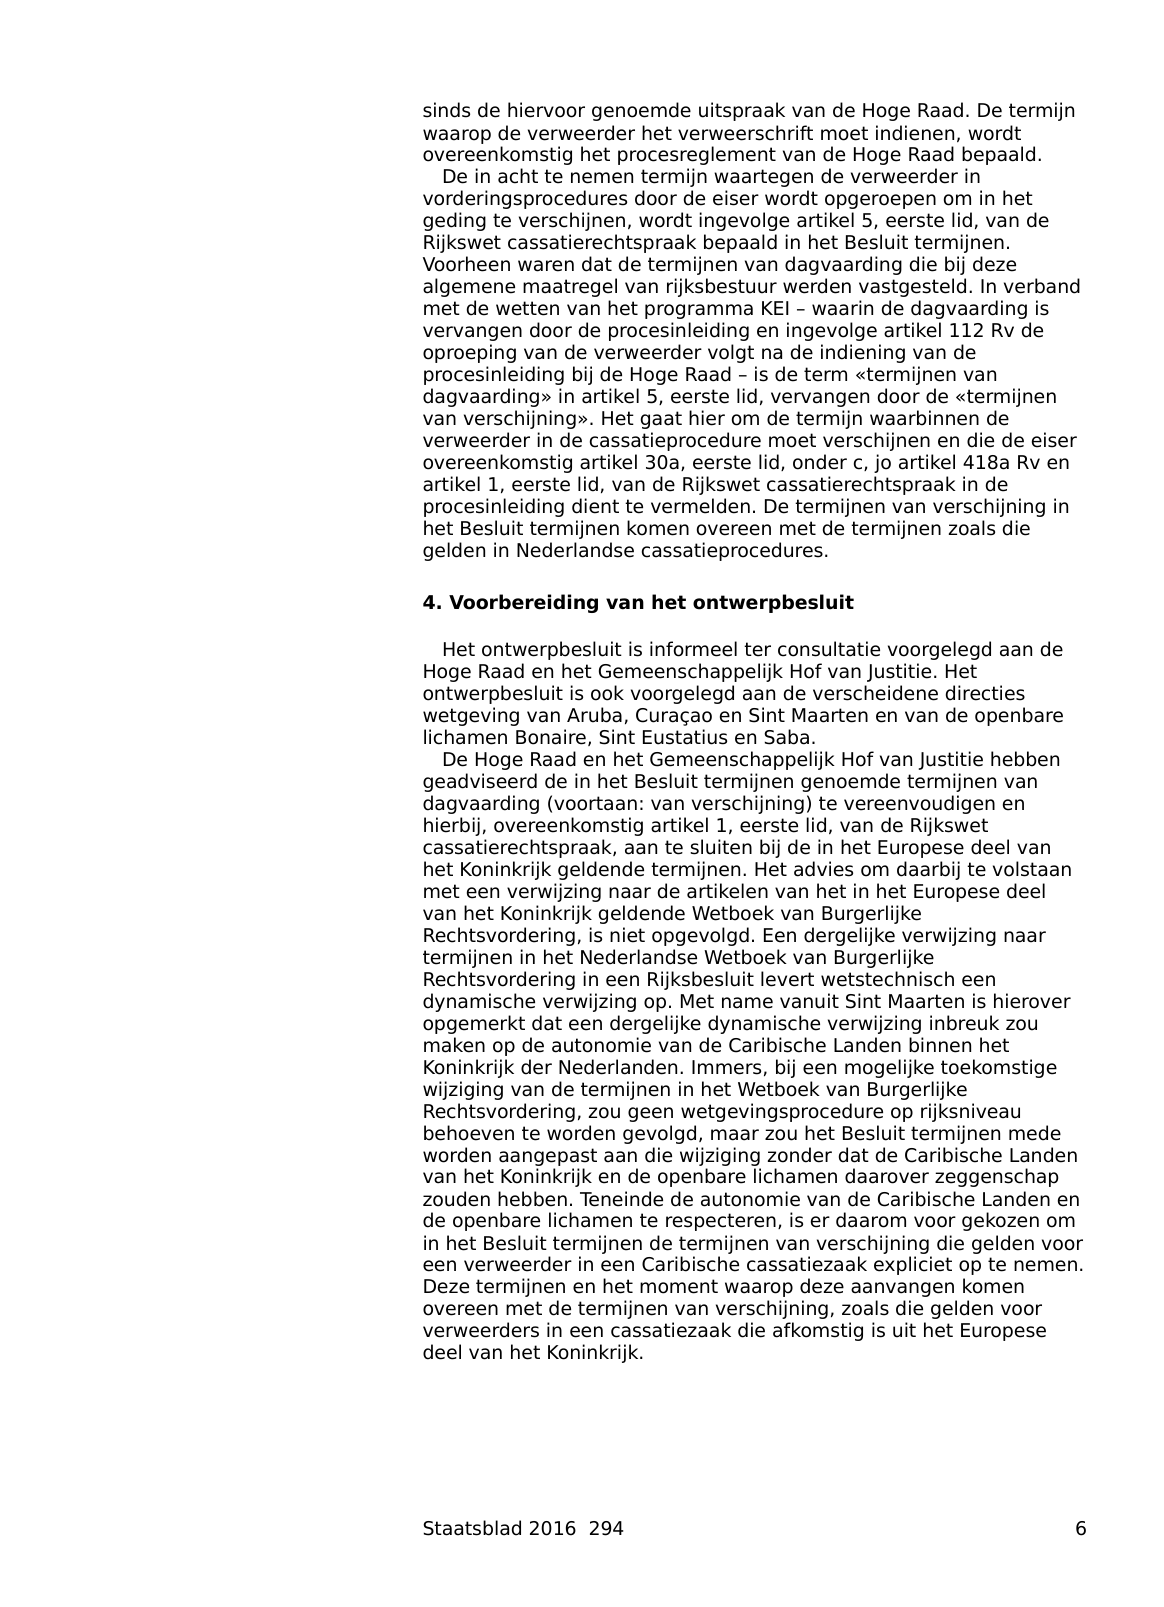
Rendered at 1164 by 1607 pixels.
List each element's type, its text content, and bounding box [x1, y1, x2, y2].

text sinds de hiervoor genoemde uitspraak van de Hoge Raad. De termijn waarop de verweerder het verweerschrift moet indienen, wordt overeenkomstig het procesreglement van de Hoge Raad bepaald. [422, 100, 1087, 166]
text Het ontwerpbesluit is informeel ter consultatie voorgelegd aan de Hoge Raad en het Gemeenschappelijk Hof van Justitie. Het ontwerpbesluit is ook voorgelegd aan de verscheidene directies wetgeving van Aruba, Curaçao en Sint Maarten en van de openbare lichamen Bonaire, Sint Eustatius en Saba. [422, 639, 1087, 749]
text De Hoge Raad en het Gemeenschappelijk Hof van Justitie hebben geadviseerd de in het Besluit termijnen genoemde termijnen van dagvaarding (voortaan: van verschijning) te vereenvoudigen en hierbij, overeenkomstig artikel 1, eerste lid, van de Rijkswet cassatierechtspraak, aan te sluiten bij de in het Europese deel van het Koninkrijk geldende termijnen. Het advies om daarbij te volstaan met een verwijzing naar de artikelen van het in het Europese deel van het Koninkrijk geldende Wetboek van Burgerlijke Rechtsvordering, is niet opgevolgd. Een dergelijke verwijzing naar termijnen in het Nederlandse Wetboek van Burgerlijke Rechtsvordering in een Rijksbesluit levert wetstechnisch een dynamische verwijzing op. Met name vanuit Sint Maarten is hierover opgemerkt dat een dergelijke dynamische verwijzing inbreuk zou maken op de autonomie van de Caribische Landen binnen het Koninkrijk der Nederlanden. Immers, bij een mogelijke toekomstige wijziging van de termijnen in het Wetboek van Burgerlijke Rechtsvordering, zou geen wetgevingsprocedure op rijksniveau behoeven te worden gevolgd, maar zou het Besluit termijnen mede worden aangepast aan die wijziging zonder dat de Caribische Landen van het Koninkrijk en de openbare lichamen daarover zeggenschap zouden hebben. Teneinde de autonomie van de Caribische Landen en de openbare lichamen te respecteren, is er daarom voor gekozen om in het Besluit termijnen de termijnen van verschijning die gelden voor een verweerder in een Caribische cassatiezaak expliciet op te nemen. Deze termijnen en het moment waarop deze aanvangen komen overeen met de termijnen van verschijning, zoals die gelden voor verweerders in een cassatiezaak die afkomstig is uit het Europese deel van het Koninkrijk. [422, 749, 1087, 1364]
text De in acht te nemen termijn waartegen de verweerder in vorderingsprocedures door de eiser wordt opgeroepen om in het geding te verschijnen, wordt ingevolge artikel 5, eerste lid, van de Rijkswet cassatierechtspraak bepaald in het Besluit termijnen. Voorheen waren dat de termijnen van dagvaarding die bij deze algemene maatregel van rijksbestuur werden vastgesteld. In verband met de wetten van het programma KEI – waarin de dagvaarding is vervangen door de procesinleiding en ingevolge artikel 112 Rv de oproeping van de verweerder volgt na de indiening van de procesinleiding bij de Hoge Raad – is de term «termijnen van dagvaarding» in artikel 5, eerste lid, vervangen door de «termijnen van verschijning». Het gaat hier om de termijn waarbinnen de verweerder in de cassatieprocedure moet verschijnen en die de eiser overeenkomstig artikel 30a, eerste lid, onder c, jo artikel 418a Rv en artikel 1, eerste lid, van de Rijkswet cassatierechtspraak in de procesinleiding dient te vermelden. De termijnen van verschijning in het Besluit termijnen komen overeen met de termijnen zoals die gelden in Nederlandse cassatieprocedures. [422, 166, 1087, 562]
subtitle 4. Voorbereiding van het ontwerpbesluit [422, 592, 1087, 614]
